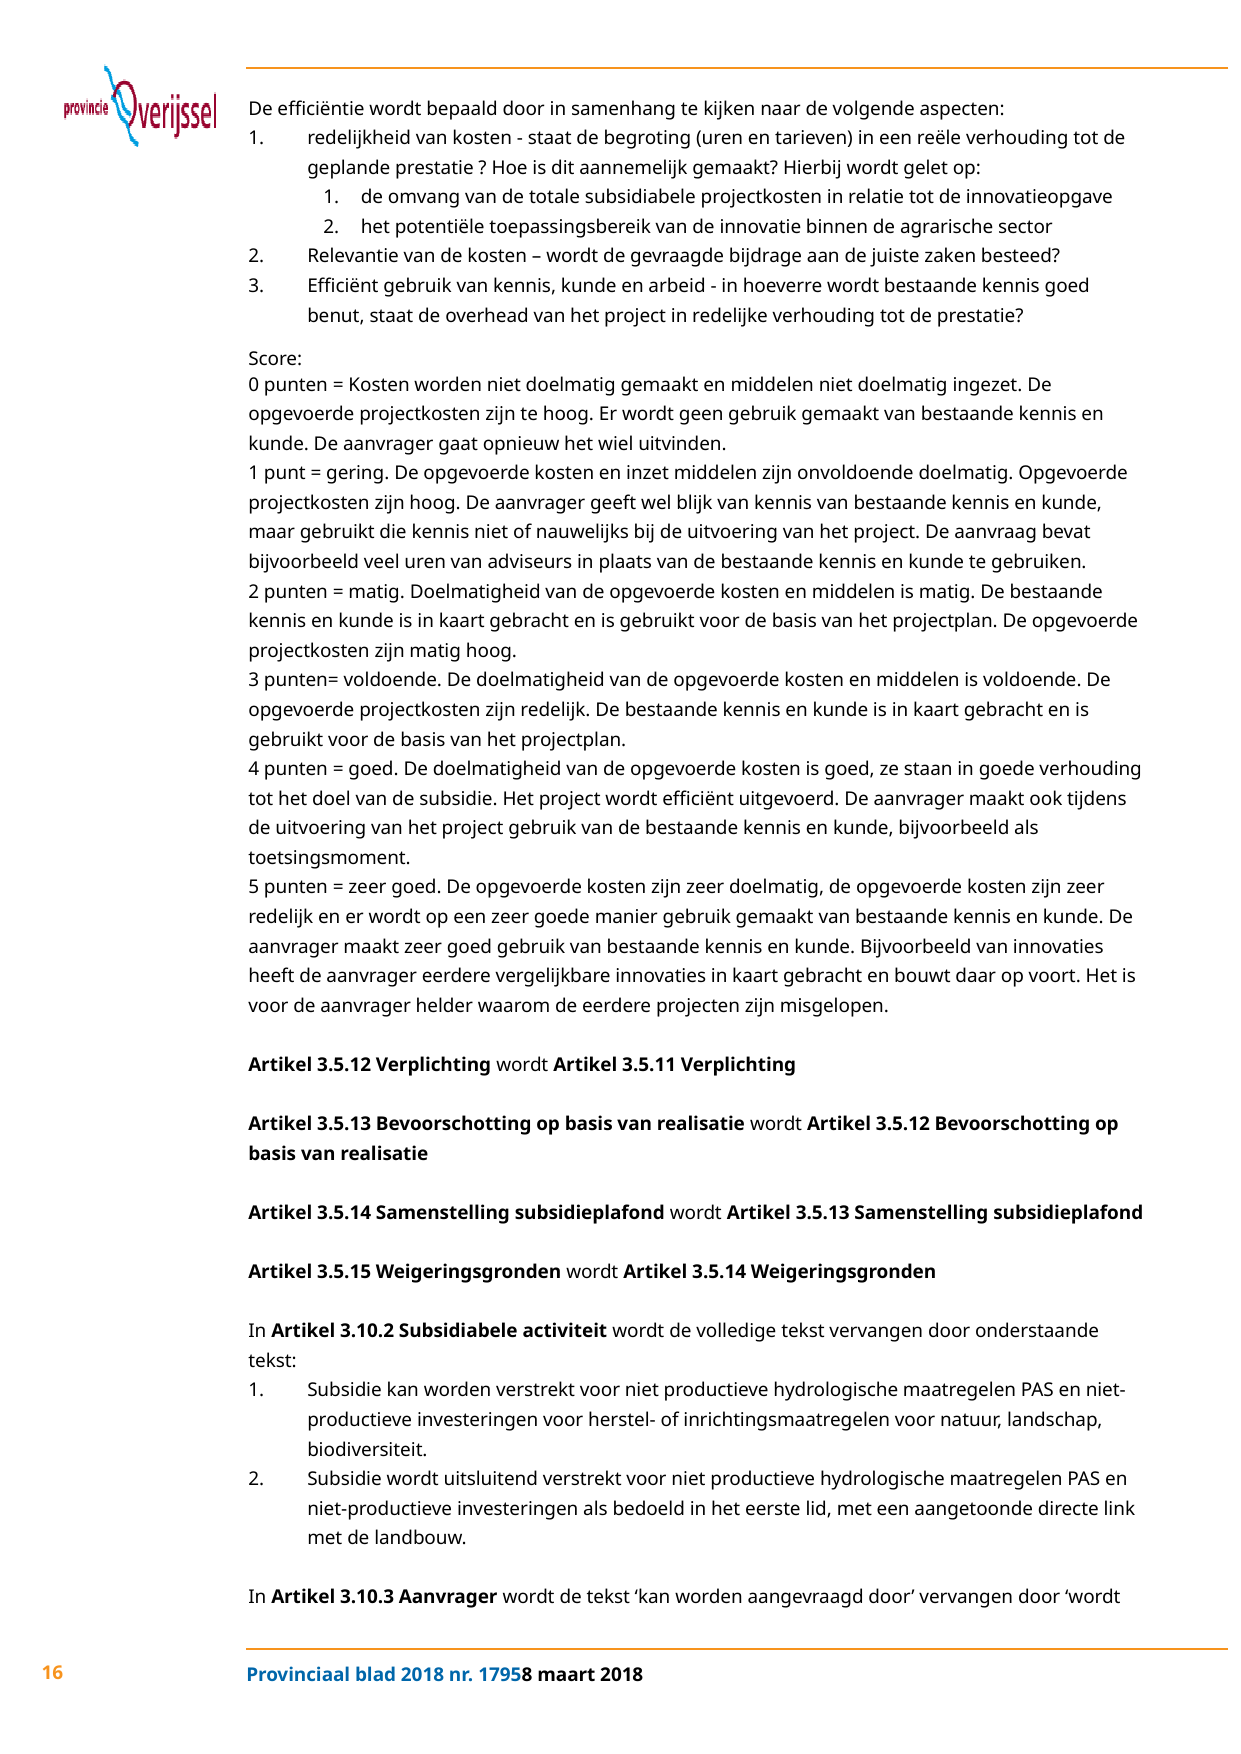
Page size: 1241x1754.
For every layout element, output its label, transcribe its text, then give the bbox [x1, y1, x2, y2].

list het potentiële toepassingsbereik van de innovatie binnen de agrarische sector [323, 213, 1152, 239]
list Efficiënt gebruik van kennis, kunde en arbeid - in hoeverre wordt bestaande kennis goed benut, staat de overhead van het project in redelijke verhouding tot de prestatie? [248, 272, 1152, 328]
text 2 punten = matig. Doelmatigheid van de opgevoerde kosten en middelen is matig. De bestaande kennis en kunde is in kaart gebracht en is gebruikt voor de basis van het projectplan. De opgevoerde projectkosten zijn matig hoog. [248, 578, 1152, 663]
list redelijkheid van kosten - staat de begroting (uren en tarieven) in een reële verhouding tot de geplande prestatie ? Hoe is dit aannemelijk gemaakt? Hierbij wordt gelet op: [248, 124, 1152, 180]
text Artikel 3.5.15 Weigeringsgronden wordt Artikel 3.5.14 Weigeringsgronden [248, 1258, 1152, 1284]
text 1 punt = gering. De opgevoerde kosten en inzet middelen zijn onvoldoende doelmatig. Opgevoerde projectkosten zijn hoog. De aanvrager geeft wel blijk van kennis van bestaande kennis en kunde, maar gebruikt die kennis niet of nauwelijks bij de uitvoering van het project. De aanvraag bevat bijvoorbeeld veel uren van adviseurs in plaats van de bestaande kennis en kunde te gebruiken. [248, 459, 1152, 574]
text 3 punten= voldoende. De doelmatigheid van de opgevoerde kosten en middelen is voldoende. De opgevoerde projectkosten zijn redelijk. De bestaande kennis en kunde is in kaart gebracht en is gebruikt voor de basis van het projectplan. [248, 667, 1152, 751]
list Subsidie wordt uitsluitend verstrekt voor niet productieve hydrologische maatregelen PAS en niet-productieve investeringen als bedoeld in het eerste lid, met een aangetoonde directe link met de landbouw. [248, 1465, 1152, 1550]
text 4 punten = goed. De doelmatigheid van de opgevoerde kosten is goed, ze staan in goede verhouding tot het doel van de subsidie. Het project wordt efficiënt uitgevoerd. De aanvrager maakt ook tijdens de uitvoering van het project gebruik van de bestaande kennis en kunde, bijvoorbeeld als toetsingsmoment. [248, 755, 1152, 870]
text In Artikel 3.10.2 Subsidiabele activiteit wordt de volledige tekst vervangen door onderstaande tekst: [248, 1317, 1152, 1373]
list Subsidie kan worden verstrekt voor niet productieve hydrologische maatregelen PAS en niet-productieve investeringen voor herstel- of inrichtingsmaatregelen voor natuur, landschap, biodiversiteit. [248, 1377, 1152, 1461]
text De efficiëntie wordt bepaald door in samenhang te kijken naar de volgende aspecten: [248, 95, 1152, 121]
text 5 punten = zeer goed. De opgevoerde kosten zijn zeer doelmatig, de opgevoerde kosten zijn zeer redelijk en er wordt op een zeer goede manier gebruik gemaakt van bestaande kennis en kunde. De aanvrager maakt zeer goed gebruik van bestaande kennis en kunde. Bijvoorbeeld van innovaties heeft de aanvrager eerdere vergelijkbare innovaties in kaart gebracht en bouwt daar op voort. Het is voor de aanvrager helder waarom de eerdere projecten zijn misgelopen. [248, 874, 1152, 1018]
picture [41, 47, 231, 172]
text Score: [248, 345, 1152, 371]
text Artikel 3.5.14 Samenstelling subsidieplafond wordt Artikel 3.5.13 Samenstelling subsidieplafond [248, 1199, 1152, 1225]
text In Artikel 3.10.3 Aanvrager wordt de tekst ‘kan worden aangevraagd door’ vervangen door ‘wordt [248, 1584, 1152, 1609]
text Artikel 3.5.12 Verplichting wordt Artikel 3.5.11 Verplichting [248, 1051, 1152, 1077]
text 0 punten = Kosten worden niet doelmatig gemaakt en middelen niet doelmatig ingezet. De opgevoerde projectkosten zijn te hoog. Er wordt geen gebruik gemaakt van bestaande kennis en kunde. De aanvrager gaat opnieuw het wiel uitvinden. [248, 371, 1152, 456]
text Artikel 3.5.13 Bevoorschotting op basis van realisatie wordt Artikel 3.5.12 Bevoorschotting op basis van realisatie [248, 1110, 1152, 1166]
list Relevantie van de kosten – wordt de gevraagde bijdrage aan de juiste zaken besteed? [248, 243, 1152, 268]
list de omvang van de totale subsidiabele projectkosten in relatie tot de innovatieopgave [323, 183, 1152, 209]
